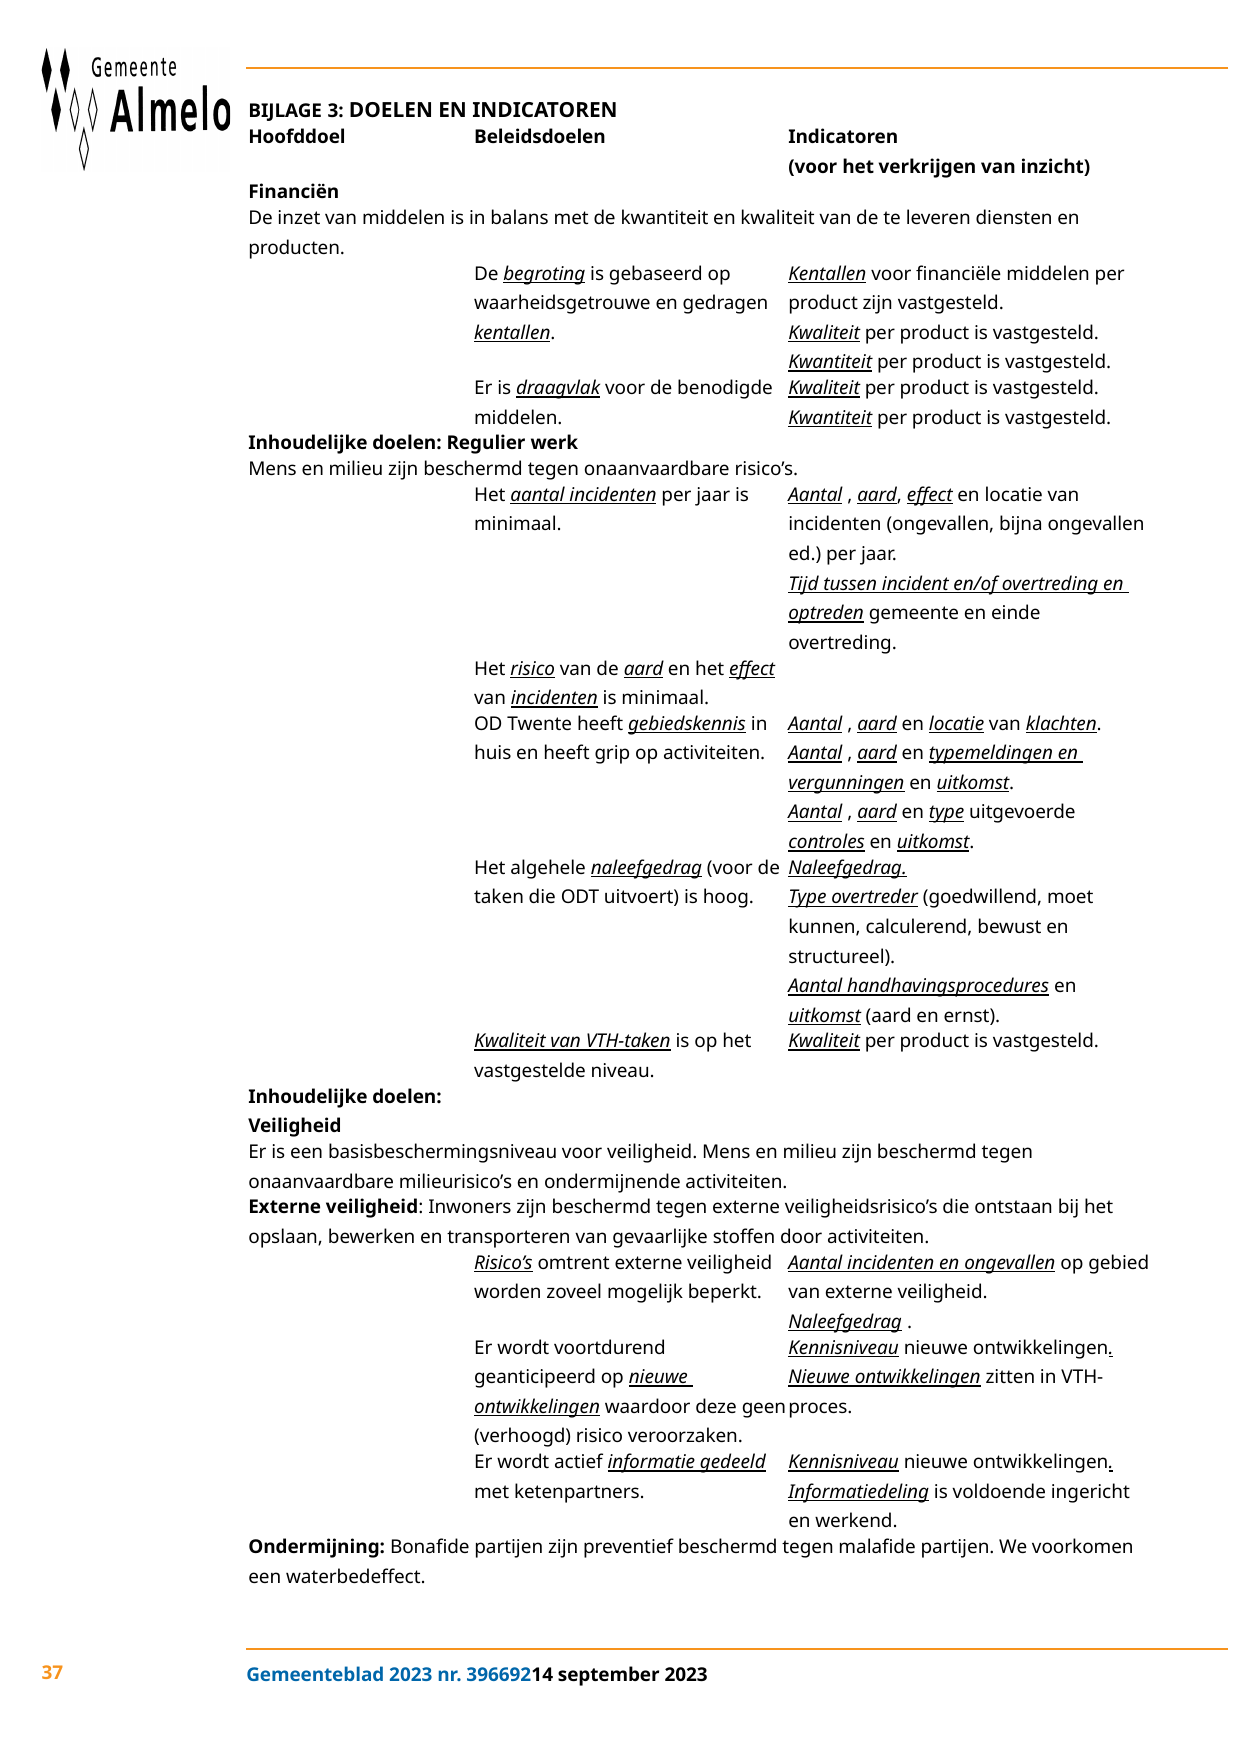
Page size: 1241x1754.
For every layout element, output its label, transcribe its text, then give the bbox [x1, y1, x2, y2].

text BIJLAGE 3: DOELEN EN INDICATOREN [248, 95, 1152, 123]
table_header Hoofddoel [248, 124, 474, 179]
table_cell Het aantal incidenten per jaar is minimaal. [474, 481, 788, 655]
table_cell [248, 374, 474, 429]
table_cell Er wordt voortdurend geanticipeerd op nieuwe ontwikkelingen waardoor deze geen (verhoogd) risico veroorzaken. [474, 1334, 788, 1448]
table_cell [248, 854, 474, 1028]
table_cell [248, 260, 474, 374]
table_cell Kennisniveau nieuwe ontwikkelingen. Nieuwe ontwikkelingen zitten in VTH-proces. [788, 1334, 1152, 1448]
picture [41, 47, 231, 172]
table_cell Aantal incidenten en ongevallen op gebied van externe veiligheid. Naleefgedrag . [788, 1249, 1152, 1334]
table_cell Er is een basisbeschermingsniveau voor veiligheid. Mens en milieu zijn beschermd tegen onaanvaardbare milieurisico’s en ondermijnende activiteiten. [248, 1138, 1152, 1194]
table_cell De inzet van middelen is in balans met de kwantiteit en kwaliteit van de te leveren diensten en producten. [248, 205, 1152, 260]
table_cell [788, 655, 1152, 710]
table_cell De begroting is gebaseerd op waarheidsgetrouwe en gedragen kentallen. [474, 260, 788, 374]
table_cell Aantal , aard, effect en locatie van incidenten (ongevallen, bijna ongevallen ed.) per jaar. Tijd tussen incident en/of overtreding en optreden gemeente en einde overtreding. [788, 481, 1152, 655]
table_cell Er wordt actief informatie gedeeld met ketenpartners. [474, 1448, 788, 1533]
table_cell Risico’s omtrent externe veiligheid worden zoveel mogelijk beperkt. [474, 1249, 788, 1334]
table_cell Kentallen voor financiële middelen per product zijn vastgesteld. Kwaliteit per product is vastgesteld. Kwantiteit per product is vastgesteld. [788, 260, 1152, 374]
table_cell [248, 481, 474, 655]
table_cell Externe veiligheid: Inwoners zijn beschermd tegen externe veiligheidsrisico’s die ontstaan bij het opslaan, bewerken en transporteren van gevaarlijke stoffen door activiteiten. [248, 1194, 1152, 1249]
table_header Indicatoren (voor het verkrijgen van inzicht) [788, 124, 1152, 179]
table_cell Financiën [248, 179, 1152, 204]
table_cell Kwaliteit per product is vastgesteld. [788, 1028, 1152, 1083]
table_cell [248, 655, 474, 710]
table_cell [248, 1334, 474, 1448]
table_cell Naleefgedrag. Type overtreder (goedwillend, moet kunnen, calculerend, bewust en structureel). Aantal handhavingsprocedures en uitkomst (aard en ernst). [788, 854, 1152, 1028]
table_cell Kennisniveau nieuwe ontwikkelingen. Informatiedeling is voldoende ingericht en werkend. [788, 1448, 1152, 1533]
table_cell [248, 710, 474, 854]
table_cell Het risico van de aard en het effect van incidenten is minimaal. [474, 655, 788, 710]
table_cell Inhoudelijke doelen: Regulier werk [248, 430, 1152, 455]
table_cell Ondermijning: Bonafide partijen zijn preventief beschermd tegen malafide partijen. We voorkomen een waterbedeffect. [248, 1533, 1152, 1588]
table_cell [248, 1028, 474, 1083]
table_cell Kwaliteit van VTH-taken is op het vastgestelde niveau. [474, 1028, 788, 1083]
table_cell [248, 1448, 474, 1533]
table_cell OD Twente heeft gebiedskennis in huis en heeft grip op activiteiten. [474, 710, 788, 854]
table_cell Het algehele naleefgedrag (voor de taken die ODT uitvoert) is hoog. [474, 854, 788, 1028]
table_header Beleidsdoelen [474, 124, 788, 179]
table_cell Inhoudelijke doelen: Veiligheid [248, 1083, 1152, 1138]
table_cell Kwaliteit per product is vastgesteld. Kwantiteit per product is vastgesteld. [788, 374, 1152, 429]
table_cell [248, 1249, 474, 1334]
table_cell Er is draagvlak voor de benodigde middelen. [474, 374, 788, 429]
table_cell Aantal , aard en locatie van klachten. Aantal , aard en typemeldingen en vergunningen en uitkomst. Aantal , aard en type uitgevoerde controles en uitkomst. [788, 710, 1152, 854]
table_cell Mens en milieu zijn beschermd tegen onaanvaardbare risico’s. [248, 455, 1152, 481]
